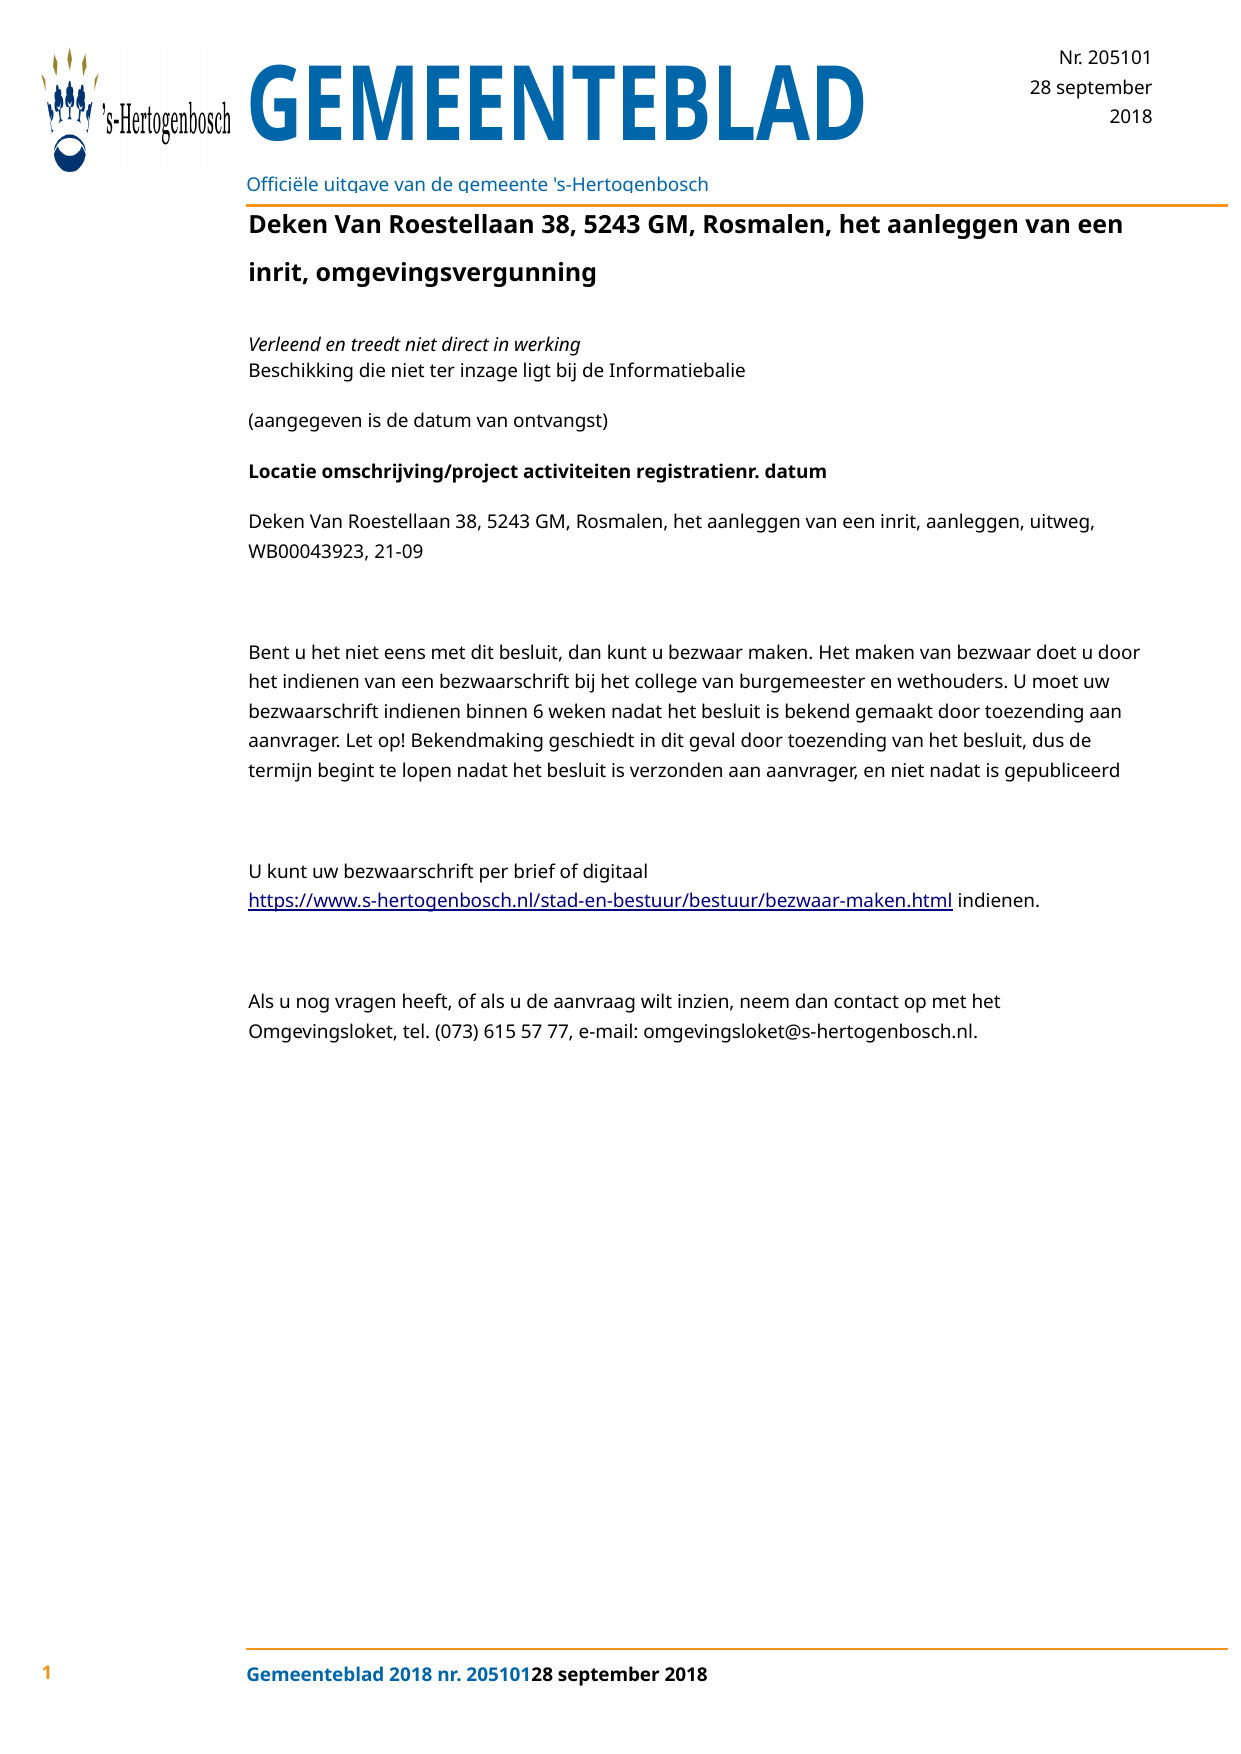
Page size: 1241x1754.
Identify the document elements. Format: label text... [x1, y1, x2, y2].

text Deken Van Roestellaan 38, 5243 GM, Rosmalen, het aanleggen van een inrit, aanleggen, uitweg, WB00043923, 21-09 [248, 508, 1152, 564]
text (aangegeven is de datum van ontvangst) [248, 408, 1152, 433]
picture [41, 47, 231, 172]
text Deken Van Roestellaan 38, 5243 GM, Rosmalen, het aanleggen van een inrit, omgevingsvergunning [248, 207, 1152, 288]
text Locatie omschrijving/project activiteiten registratienr. datum [248, 458, 1152, 484]
text U kunt uw bezwaarschrift per brief of digitaal https://www.s-hertogenbosch.nl/stad-en-bestuur/bestuur/bezwaar-maken.html indienen. [248, 858, 1152, 913]
text Als u nog vragen heeft, of als u de aanvraag wilt inzien, neem dan contact op met het Omgevingsloket, tel. (073) 615 57 77, e-mail: omgevingsloket@s-hertogenbosch.nl. [248, 988, 1152, 1044]
text Verleend en treedt niet direct in werking [248, 331, 1152, 357]
text Bent u het niet eens met dit besluit, dan kunt u bezwaar maken. Het maken van bezwaar doet u door het indienen van een bezwaarschrift bij het college van burgemeester en wethouders. U moet uw bezwaarschrift indienen binnen 6 weken nadat het besluit is bekend gemaakt door toezending aan aanvrager. Let op! Bekendmaking geschiedt in dit geval door toezending van het besluit, dus de termijn begint te lopen nadat het besluit is verzonden aan aanvrager, en niet nadat is gepubliceerd [248, 639, 1152, 783]
text Beschikking die niet ter inzage ligt bij de Informatiebalie [248, 357, 1152, 383]
